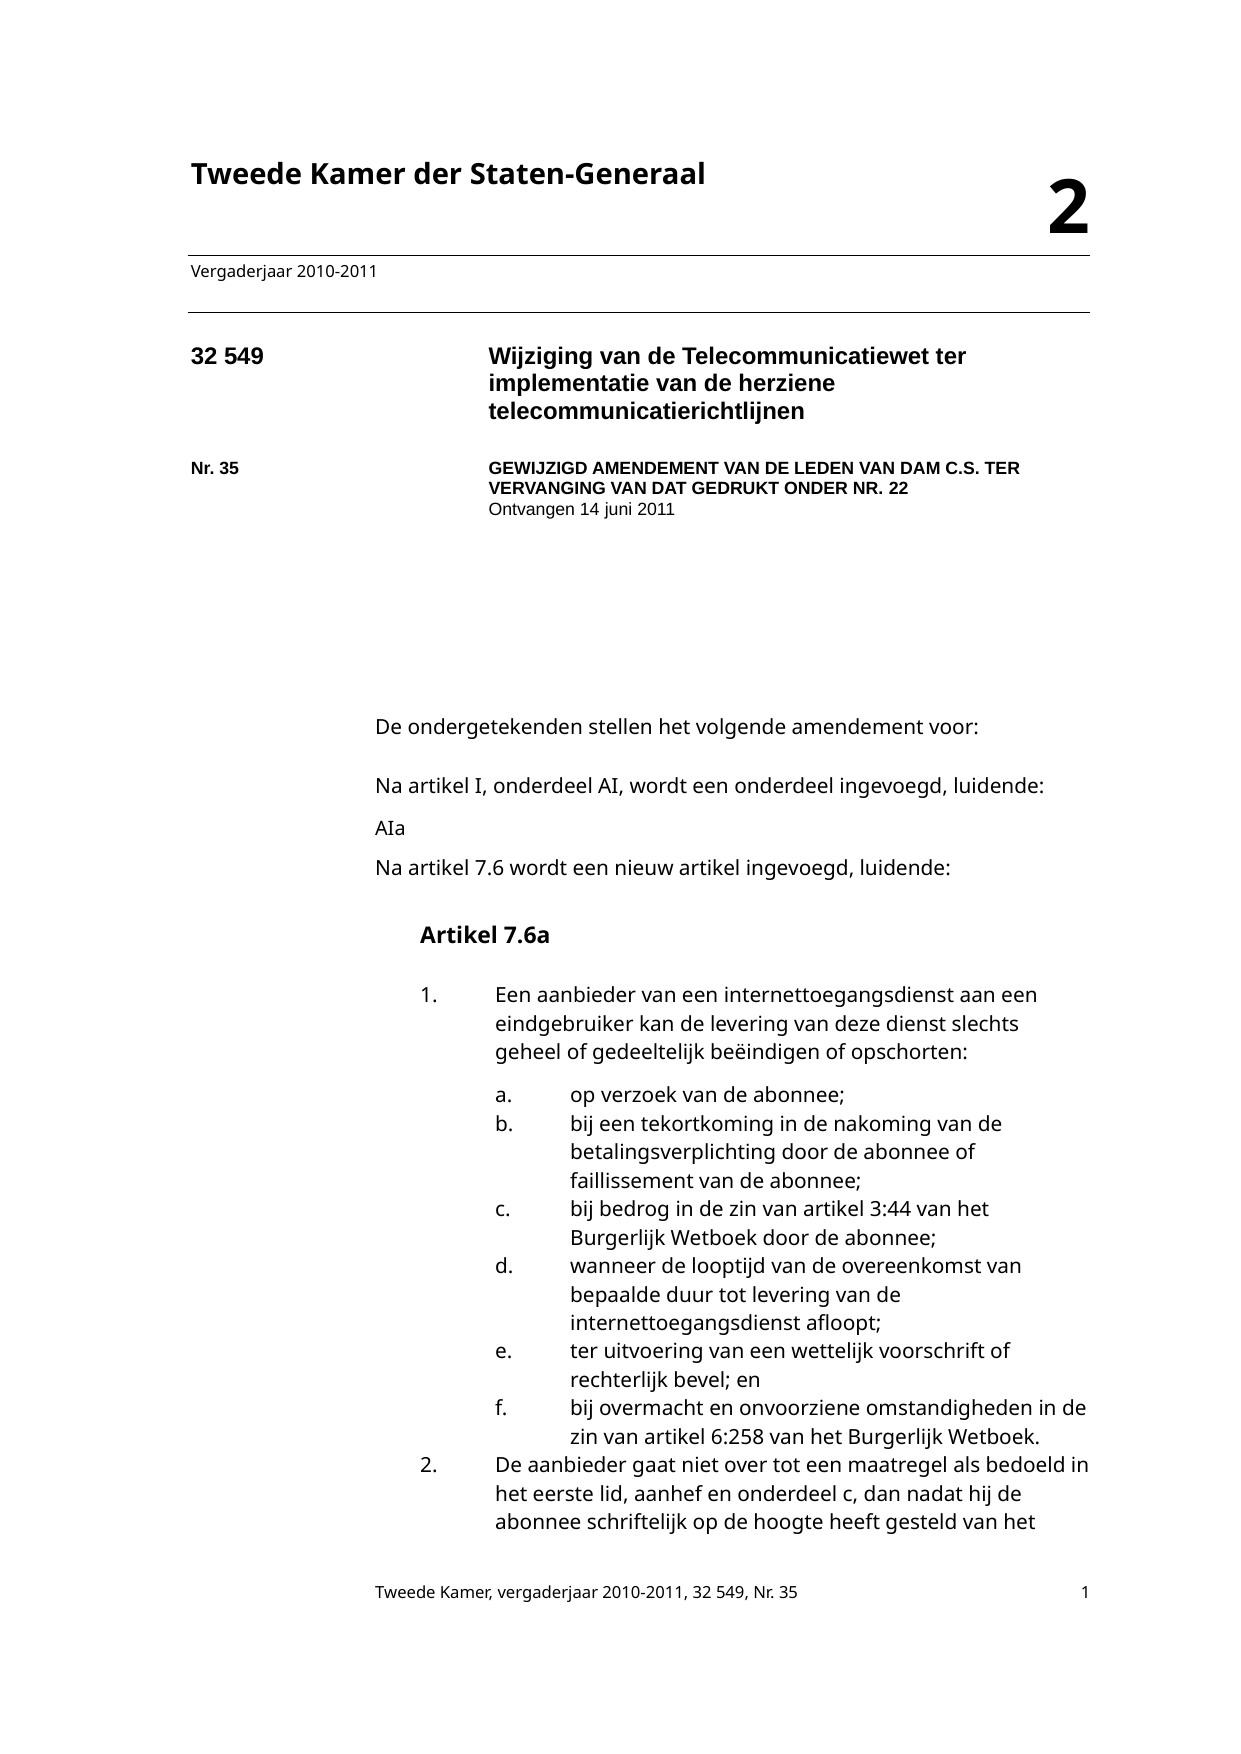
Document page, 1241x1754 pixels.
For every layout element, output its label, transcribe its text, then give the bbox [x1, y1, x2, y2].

list bij overmacht en onvoorziene omstandigheden in de zin van artikel 6:258 van het Burgerlijk Wetboek. [495, 1393, 1090, 1450]
list bij een tekortkoming in de nakoming van de betalingsverplichting door de abonnee of faillissement van de abonnee; [495, 1109, 1090, 1194]
table_cell [188, 313, 485, 339]
list wanneer de looptijd van de overeenkomst van bepaalde duur tot levering van de internettoegangsdienst afloopt; [495, 1251, 1090, 1337]
text Na artikel I, onderdeel AI, wordt een onderdeel ingevoegd, luidende: [375, 771, 1090, 799]
text De ondergetekenden stellen het volgende amendement voor: [375, 712, 1090, 741]
list op verzoek van de abonnee; [495, 1081, 1090, 1109]
table_header Tweede Kamer der Staten-Generaal [188, 150, 909, 255]
subtitle Artikel 7.6a [420, 919, 1090, 950]
list ter uitvoering van een wettelijk voorschrift of rechterlijk bevel; en [495, 1337, 1090, 1393]
list Een aanbieder van een internettoegangsdienst aan een eindgebruiker kan de levering van deze dienst slechts geheel of gedeeltelijk beëindigen of opschorten: [420, 980, 1090, 1066]
table_cell 32 549 [188, 339, 485, 454]
table_cell Vergaderjaar 2010-2011 [188, 256, 485, 312]
table_cell GEWIJZIGD AMENDEMENT VAN DE LEDEN VAN DAM C.S. TER VERVANGING VAN DAT GEDRUKT ONDER NR. 22 Ontvangen 14 juni 2011 [485, 455, 1090, 594]
text Na artikel 7.6 wordt een nieuw artikel ingevoegd, luidende: [375, 853, 1090, 882]
table_cell Wijziging van de Telecommunicatiewet ter implementatie van de herziene telecommunicatierichtlijnen [485, 339, 1090, 454]
table_cell Nr. 35 [188, 455, 485, 594]
text AIa [375, 814, 1090, 841]
list De aanbieder gaat niet over tot een maatregel als bedoeld in het eerste lid, aanhef en onderdeel c, dan nadat hij de abonnee schriftelijk op de hoogte heeft gesteld van het [420, 1450, 1090, 1536]
list bij bedrog in de zin van artikel 3:44 van het Burgerlijk Wetboek door de abonnee; [495, 1194, 1090, 1251]
table_cell [485, 313, 1090, 339]
table_header 2 [910, 150, 1090, 255]
table_cell [485, 256, 1090, 312]
